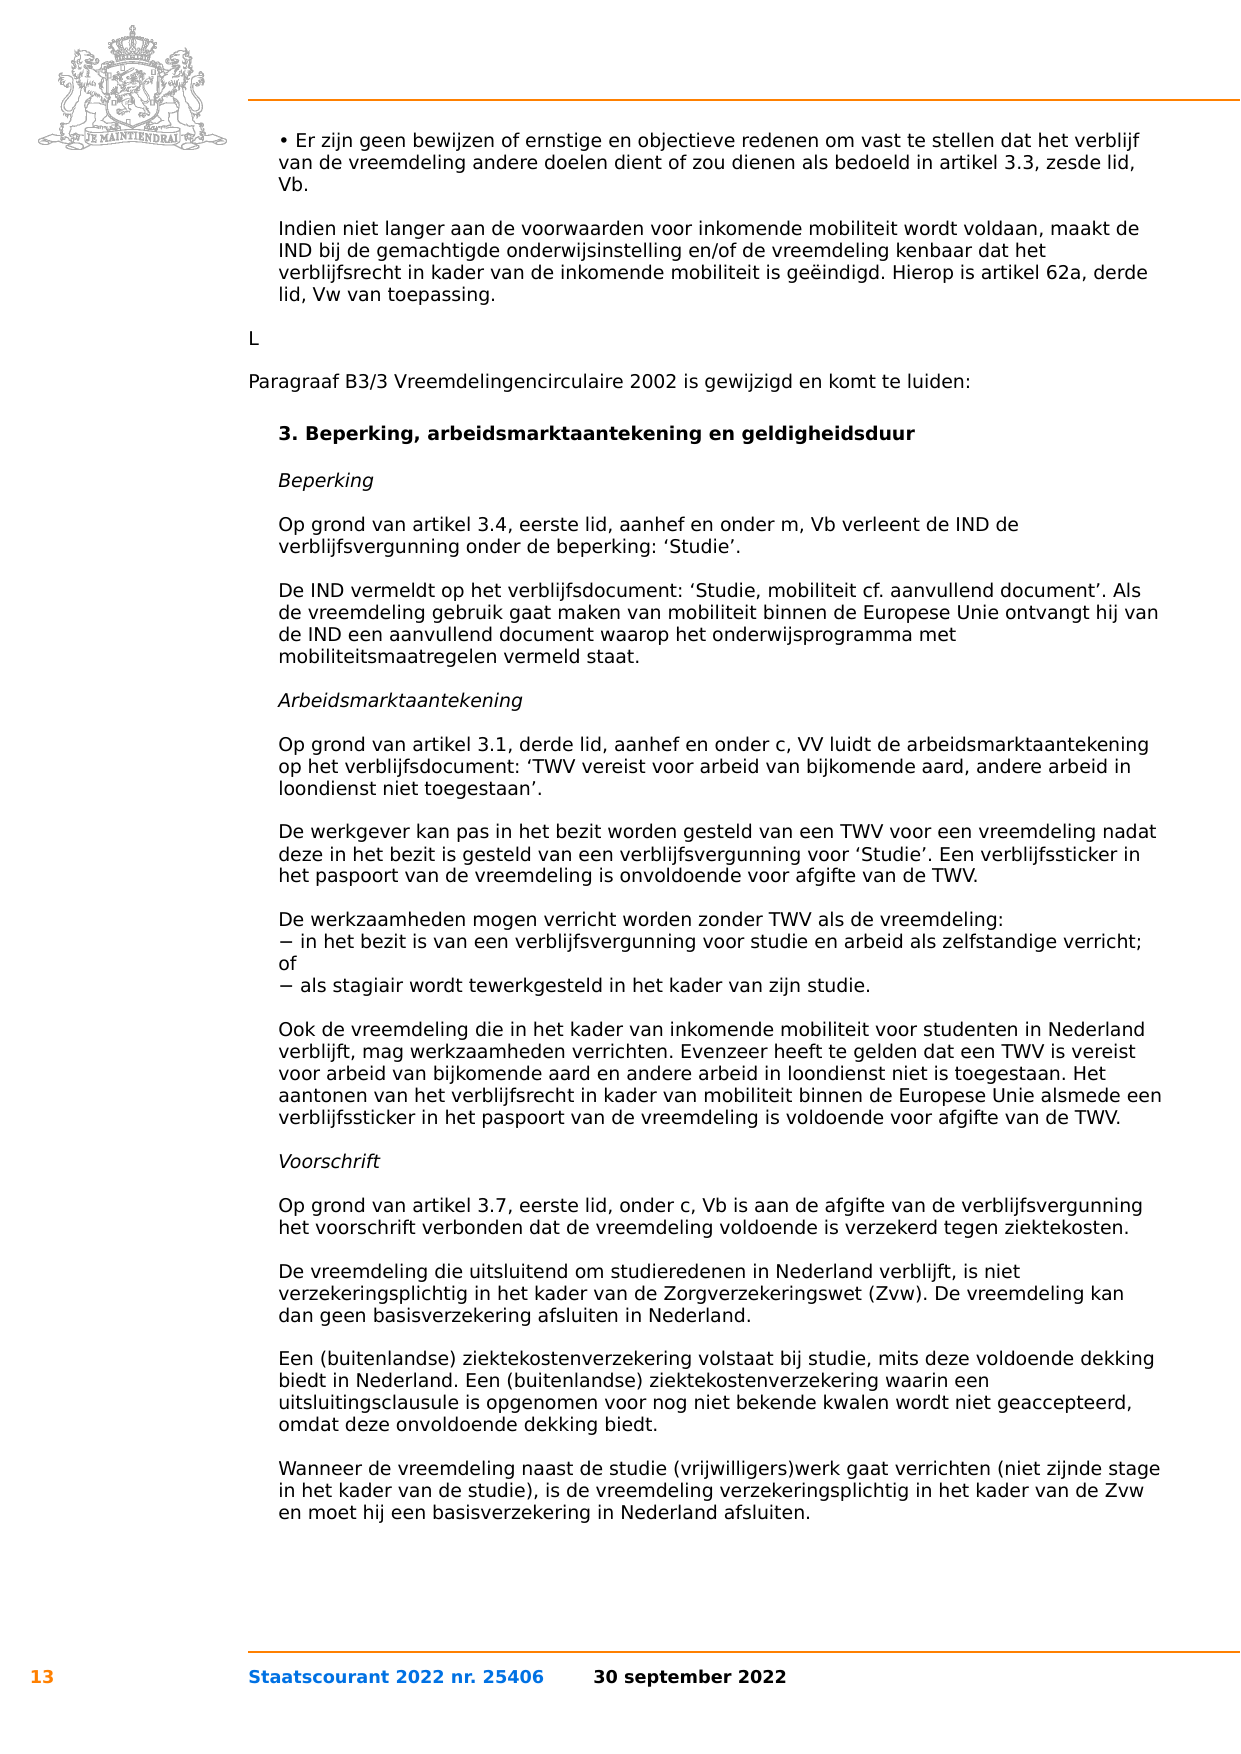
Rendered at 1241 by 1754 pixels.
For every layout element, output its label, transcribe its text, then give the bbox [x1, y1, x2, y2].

text Op grond van artikel 3.4, eerste lid, aanhef en onder m, Vb verleent de IND de verblijfsvergunning onder de beperking: ‘Studie’. [278, 514, 1163, 558]
text De werkzaamheden mogen verricht worden zonder TWV als de vreemdeling: [278, 909, 1163, 931]
text Indien niet langer aan de voorwaarden voor inkomende mobiliteit wordt voldaan, maakt de IND bij de gemachtigde onderwijsinstelling en/of de vreemdeling kenbaar dat het verblijfsrecht in kader van de inkomende mobiliteit is geëindigd. Hierop is artikel 62a, derde lid, Vw van toepassing. [278, 218, 1163, 306]
text Wanneer de vreemdeling naast de studie (vrijwilligers)werk gaat verrichten (niet zijnde stage in het kader van de studie), is de vreemdeling verzekeringsplichtig in het kader van de Zvw en moet hij een basisverzekering in Nederland afsluiten. [278, 1458, 1163, 1524]
text Paragraaf B3/3 Vreemdelingencirculaire 2002 is gewijzigd en komt te luiden: [248, 371, 1163, 393]
text • Er zijn geen bewijzen of ernstige en objectieve redenen om vast te stellen dat het verblijf van de vreemdeling andere doelen dient of zou dienen als bedoeld in artikel 3.3, zesde lid, Vb. [278, 130, 1163, 196]
text − in het bezit is van een verblijfsvergunning voor studie en arbeid als zelfstandige verricht; of [278, 931, 1163, 975]
text De IND vermeldt op het verblijfsdocument: ‘Studie, mobiliteit cf. aanvullend document’. Als de vreemdeling gebruik gaat maken van mobiliteit binnen de Europese Unie ontvangt hij van de IND een aanvullend document waarop het onderwijsprogramma met mobiliteitsmaatregelen vermeld staat. [278, 580, 1163, 668]
text Ook de vreemdeling die in het kader van inkomende mobiliteit voor studenten in Nederland verblijft, mag werkzaamheden verrichten. Evenzeer heeft te gelden dat een TWV is vereist voor arbeid van bijkomende aard en andere arbeid in loondienst niet is toegestaan. Het aantonen van het verblijfsrecht in kader van mobiliteit binnen de Europese Unie alsmede een verblijfssticker in het paspoort van de vreemdeling is voldoende voor afgifte van de TWV. [278, 1019, 1163, 1129]
subtitle Arbeidsmarktaantekening [278, 690, 1163, 712]
text − als stagiair wordt tewerkgesteld in het kader van zijn studie. [278, 975, 1163, 997]
subtitle Beperking [278, 470, 1163, 492]
text Op grond van artikel 3.1, derde lid, aanhef en onder c, VV luidt de arbeidsmarktaantekening op het verblijfsdocument: ‘TWV vereist voor arbeid van bijkomende aard, andere arbeid in loondienst niet toegestaan’. [278, 734, 1163, 799]
picture [38, 25, 227, 150]
text L [248, 327, 1163, 349]
subtitle Voorschrift [278, 1151, 1163, 1173]
text De werkgever kan pas in het bezit worden gesteld van een TWV voor een vreemdeling nadat deze in het bezit is gesteld van een verblijfsvergunning voor ‘Studie’. Een verblijfssticker in het paspoort van de vreemdeling is onvoldoende voor afgifte van de TWV. [278, 821, 1163, 887]
subtitle 3. Beperking, arbeidsmarktaantekening en geldigheidsduur [278, 423, 1163, 445]
text De vreemdeling die uitsluitend om studieredenen in Nederland verblijft, is niet verzekeringsplichtig in het kader van de Zorgverzekeringswet (Zvw). De vreemdeling kan dan geen basisverzekering afsluiten in Nederland. [278, 1261, 1163, 1326]
text Op grond van artikel 3.7, eerste lid, onder c, Vb is aan de afgifte van de verblijfsvergunning het voorschrift verbonden dat de vreemdeling voldoende is verzekerd tegen ziektekosten. [278, 1195, 1163, 1239]
text Een (buitenlandse) ziektekostenverzekering volstaat bij studie, mits deze voldoende dekking biedt in Nederland. Een (buitenlandse) ziektekostenverzekering waarin een uitsluitingsclausule is opgenomen voor nog niet bekende kwalen wordt niet geaccepteerd, omdat deze onvoldoende dekking biedt. [278, 1348, 1163, 1436]
